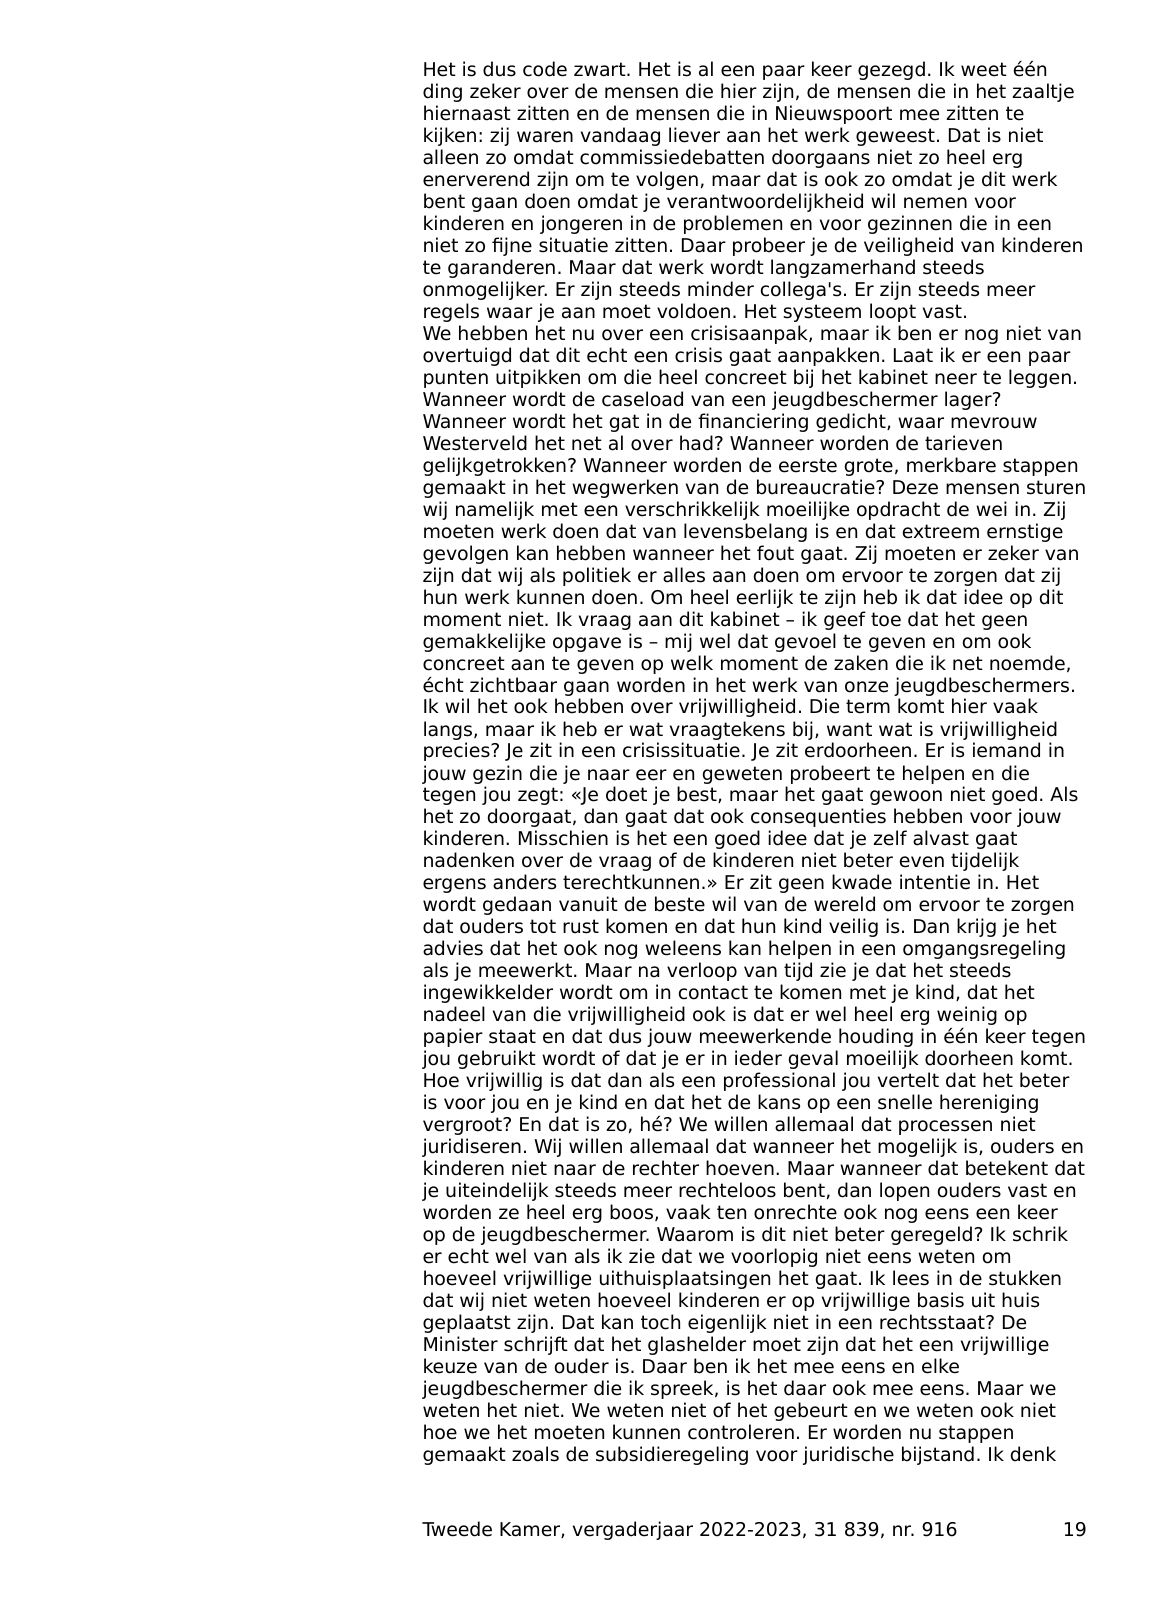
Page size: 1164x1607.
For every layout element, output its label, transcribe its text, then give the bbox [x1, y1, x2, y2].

text Het is dus code zwart. Het is al een paar keer gezegd. Ik weet één ding zeker over de mensen die hier zijn, de mensen die in het zaaltje hiernaast zitten en de mensen die in Nieuwspoort mee zitten te kijken: zij waren vandaag liever aan het werk geweest. Dat is niet alleen zo omdat commissiedebatten doorgaans niet zo heel erg enerverend zijn om te volgen, maar dat is ook zo omdat je dit werk bent gaan doen omdat je verantwoordelijkheid wil nemen voor kinderen en jongeren in de problemen en voor gezinnen die in een niet zo fijne situatie zitten. Daar probeer je de veiligheid van kinderen te garanderen. Maar dat werk wordt langzamerhand steeds onmogelijker. Er zijn steeds minder collega's. Er zijn steeds meer regels waar je aan moet voldoen. Het systeem loopt vast. [422, 59, 1087, 323]
text Ik wil het ook hebben over vrijwilligheid. Die term komt hier vaak langs, maar ik heb er wat vraagtekens bij, want wat is vrijwilligheid precies? Je zit in een crisissituatie. Je zit erdoorheen. Er is iemand in jouw gezin die je naar eer en geweten probeert te helpen en die tegen jou zegt: «Je doet je best, maar het gaat gewoon niet goed. Als het zo doorgaat, dan gaat dat ook consequenties hebben voor jouw kinderen. Misschien is het een goed idee dat je zelf alvast gaat nadenken over de vraag of de kinderen niet beter even tijdelijk ergens anders terechtkunnen.» Er zit geen kwade intentie in. Het wordt gedaan vanuit de beste wil van de wereld om ervoor te zorgen dat ouders tot rust komen en dat hun kind veilig is. Dan krijg je het advies dat het ook nog weleens kan helpen in een omgangsregeling als je meewerkt. Maar na verloop van tijd zie je dat het steeds ingewikkelder wordt om in contact te komen met je kind, dat het nadeel van die vrijwilligheid ook is dat er wel heel erg weinig op papier staat en dat dus jouw meewerkende houding in één keer tegen jou gebruikt wordt of dat je er in ieder geval moeilijk doorheen komt. Hoe vrijwillig is dat dan als een professional jou vertelt dat het beter is voor jou en je kind en dat het de kans op een snelle hereniging vergroot? En dat is zo, hé? We willen allemaal dat processen niet juridiseren. Wij willen allemaal dat wanneer het mogelijk is, ouders en kinderen niet naar de rechter hoeven. Maar wanneer dat betekent dat je uiteindelijk steeds meer rechteloos bent, dan lopen ouders vast en worden ze heel erg boos, vaak ten onrechte ook nog eens een keer op de jeugdbeschermer. Waarom is dit niet beter geregeld? Ik schrik er echt wel van als ik zie dat we voorlopig niet eens weten om hoeveel vrijwillige uithuisplaatsingen het gaat. Ik lees in de stukken dat wij niet weten hoeveel kinderen er op vrijwillige basis uit huis geplaatst zijn. Dat kan toch eigenlijk niet in een rechtsstaat? De Minister schrijft dat het glashelder moet zijn dat het een vrijwillige keuze van de ouder is. Daar ben ik het mee eens en elke jeugdbeschermer die ik spreek, is het daar ook mee eens. Maar we weten het niet. We weten niet of het gebeurt en we weten ook niet hoe we het moeten kunnen controleren. Er worden nu stappen gemaakt zoals de subsidieregeling voor juridische bijstand. Ik denk [422, 696, 1087, 1466]
text We hebben het nu over een crisisaanpak, maar ik ben er nog niet van overtuigd dat dit echt een crisis gaat aanpakken. Laat ik er een paar punten uitpikken om die heel concreet bij het kabinet neer te leggen. Wanneer wordt de caseload van een jeugdbeschermer lager? Wanneer wordt het gat in de financiering gedicht, waar mevrouw Westerveld het net al over had? Wanneer worden de tarieven gelijkgetrokken? Wanneer worden de eerste grote, merkbare stappen gemaakt in het wegwerken van de bureaucratie? Deze mensen sturen wij namelijk met een verschrikkelijk moeilijke opdracht de wei in. Zij moeten werk doen dat van levensbelang is en dat extreem ernstige gevolgen kan hebben wanneer het fout gaat. Zij moeten er zeker van zijn dat wij als politiek er alles aan doen om ervoor te zorgen dat zij hun werk kunnen doen. Om heel eerlijk te zijn heb ik dat idee op dit moment niet. Ik vraag aan dit kabinet – ik geef toe dat het geen gemakkelijke opgave is – mij wel dat gevoel te geven en om ook concreet aan te geven op welk moment de zaken die ik net noemde, écht zichtbaar gaan worden in het werk van onze jeugdbeschermers. [422, 323, 1087, 696]
